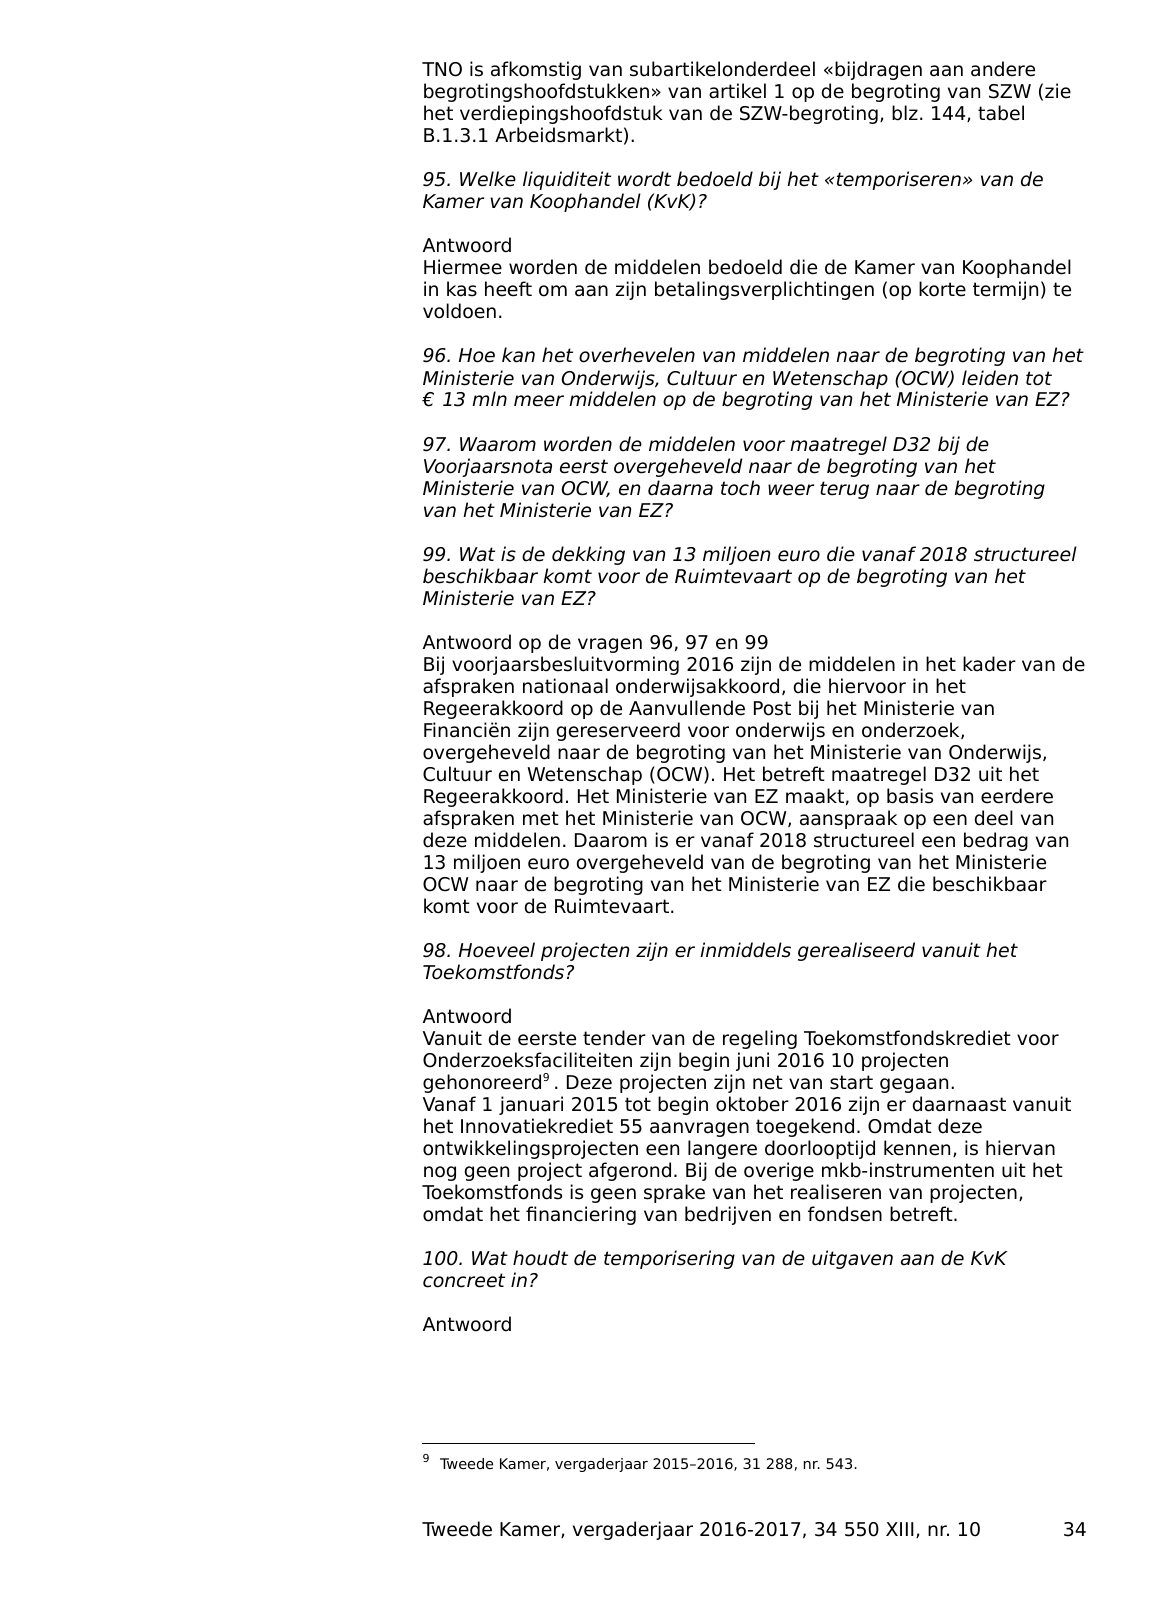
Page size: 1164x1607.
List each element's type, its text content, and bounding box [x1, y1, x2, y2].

text 95. Welke liquiditeit wordt bedoeld bij het «temporiseren» van de Kamer van Koophandel (KvK)? [422, 169, 1087, 213]
text 99. Wat is de dekking van 13 miljoen euro die vanaf 2018 structureel beschikbaar komt voor de Ruimtevaart op de begroting van het Ministerie van EZ? [422, 544, 1087, 609]
text Antwoord [422, 1006, 1087, 1028]
text Vanuit de eerste tender van de regeling Toekomstfondskrediet voor Onderzoeksfaciliteiten zijn begin juni 2016 10 projecten gehonoreerd. Deze projecten zijn net van start gegaan. [422, 1028, 1087, 1094]
text Bij voorjaarsbesluitvorming 2016 zijn de middelen in het kader van de afspraken nationaal onderwijsakkoord, die hiervoor in het Regeerakkoord op de Aanvullende Post bij het Ministerie van Financiën zijn gereserveerd voor onderwijs en onderzoek, overgeheveld naar de begroting van het Ministerie van Onderwijs, Cultuur en Wetenschap (OCW). Het betreft maatregel D32 uit het Regeerakkoord. Het Ministerie van EZ maakt, op basis van eerdere afspraken met het Ministerie van OCW, aanspraak op een deel van deze middelen. Daarom is er vanaf 2018 structureel een bedrag van 13 miljoen euro overgeheveld van de begroting van het Ministerie OCW naar de begroting van het Ministerie van EZ die beschikbaar komt voor de Ruimtevaart. [422, 654, 1087, 917]
text 98. Hoeveel projecten zijn er inmiddels gerealiseerd vanuit het Toekomstfonds? [422, 940, 1087, 984]
text Tweede Kamer, vergaderjaar 2015–2016, 31 288, nr. 543. [422, 1452, 1087, 1474]
text TNO is afkomstig van subartikelonderdeel «bijdragen aan andere begrotingshoofdstukken» van artikel 1 op de begroting van SZW (zie het verdiepingshoofdstuk van de SZW-begroting, blz. 144, tabel B.1.3.1 Arbeidsmarkt). [422, 59, 1087, 147]
text Antwoord [422, 1314, 1087, 1336]
text Antwoord op de vragen 96, 97 en 99 [422, 632, 1087, 654]
text Hiermee worden de middelen bedoeld die de Kamer van Koophandel in kas heeft om aan zijn betalingsverplichtingen (op korte termijn) te voldoen. [422, 257, 1087, 323]
text 100. Wat houdt de temporisering van de uitgaven aan de KvK concreet in? [422, 1248, 1087, 1292]
text 97. Waarom worden de middelen voor maatregel D32 bij de Voorjaarsnota eerst overgeheveld naar de begroting van het Ministerie van OCW, en daarna toch weer terug naar de begroting van het Ministerie van EZ? [422, 433, 1087, 521]
text 96. Hoe kan het overhevelen van middelen naar de begroting van het Ministerie van Onderwijs, Cultuur en Wetenschap (OCW) leiden tot € 13 mln meer middelen op de begroting van het Ministerie van EZ? [422, 345, 1087, 411]
text Vanaf 1 januari 2015 tot begin oktober 2016 zijn er daarnaast vanuit het Innovatiekrediet 55 aanvragen toegekend. Omdat deze ontwikkelingsprojecten een langere doorlooptijd kennen, is hiervan nog geen project afgerond. Bij de overige mkb-instrumenten uit het Toekomstfonds is geen sprake van het realiseren van projecten, omdat het financiering van bedrijven en fondsen betreft. [422, 1094, 1087, 1226]
text Antwoord [422, 235, 1087, 257]
